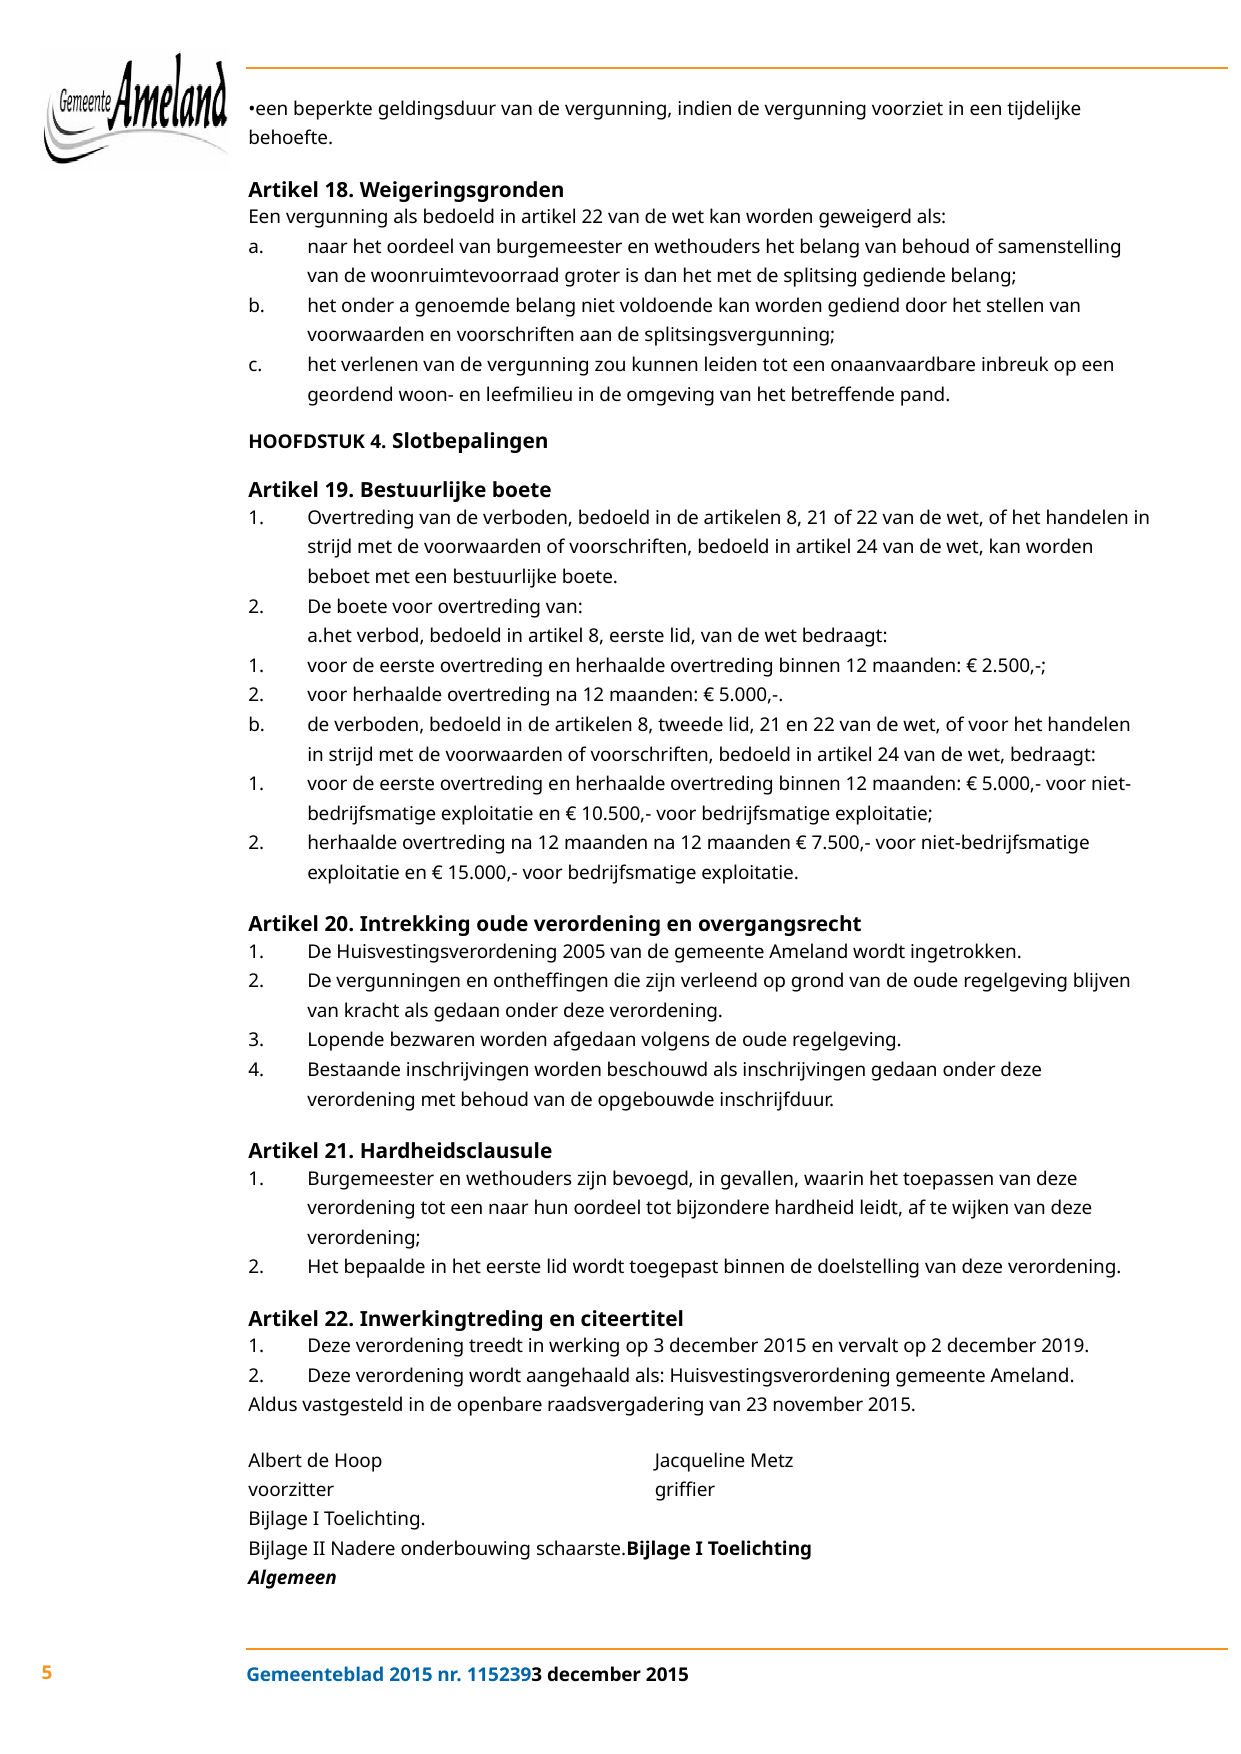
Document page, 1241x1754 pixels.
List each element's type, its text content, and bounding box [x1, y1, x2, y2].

list Burgemeester en wethouders zijn bevoegd, in gevallen, waarin het toepassen van deze verordening tot een naar hun oordeel tot bijzondere hardheid leidt, af te wijken van deze verordening; [248, 1165, 1152, 1249]
text Artikel 19. Bestuurlijke boete [248, 476, 1152, 504]
text •een beperkte geldingsduur van de vergunning, indien de vergunning voorziet in een tijdelijke behoefte. [248, 95, 1152, 150]
table_cell Albert de Hoop voorzitter [248, 1447, 654, 1502]
list de verboden, bedoeld in de artikelen 8, tweede lid, 21 en 22 van de wet, of voor het handelen in strijd met de voorwaarden of voorschriften, bedoeld in artikel 24 van de wet, bedraagt: [248, 711, 1152, 766]
list het verlenen van de vergunning zou kunnen leiden tot een onaanvaardbare inbreuk op een geordend woon- en leefmilieu in de omgeving van het betreffende pand. [248, 351, 1152, 406]
list voor de eerste overtreding en herhaalde overtreding binnen 12 maanden: € 5.000,- voor niet-bedrijfsmatige exploitatie en € 10.500,- voor bedrijfsmatige exploitatie; [248, 770, 1152, 826]
list voor herhaalde overtreding na 12 maanden: € 5.000,-. [248, 682, 1152, 707]
list Het bepaalde in het eerste lid wordt toegepast binnen de doelstelling van deze verordening. [248, 1253, 1152, 1279]
text Aldus vastgesteld in de openbare raadsvergadering van 23 november 2015. [248, 1391, 1152, 1417]
text Bijlage I Toelichting. [248, 1505, 1152, 1531]
text Artikel 22. Inwerkingtreding en citeertitel [248, 1304, 1152, 1332]
list De boete voor overtreding van: [248, 593, 1152, 618]
text Bijlage II Nadere onderbouwing schaarste.Bijlage I Toelichting [248, 1535, 1152, 1561]
list Bestaande inschrijvingen worden beschouwd als inschrijvingen gedaan onder deze verordening met behoud van de opgebouwde inschrijfduur. [248, 1056, 1152, 1112]
picture [41, 47, 231, 172]
list a.het verbod, bedoeld in artikel 8, eerste lid, van de wet bedraagt: [248, 622, 1152, 648]
list De Huisvestingsverordening 2005 van de gemeente Ameland wordt ingetrokken. [248, 938, 1152, 964]
table_cell Jacqueline Metz griffier [655, 1447, 1152, 1502]
table_header [248, 1421, 1152, 1447]
text Artikel 18. Weigeringsgronden [248, 175, 1152, 203]
list het onder a genoemde belang niet voldoende kan worden gediend door het stellen van voorwaarden en voorschriften aan de splitsingsvergunning; [248, 292, 1152, 347]
list herhaalde overtreding na 12 maanden na 12 maanden € 7.500,- voor niet-bedrijfsmatige exploitatie en € 15.000,- voor bedrijfsmatige exploitatie. [248, 829, 1152, 885]
list De vergunningen en ontheffingen die zijn verleend op grond van de oude regelgeving blijven van kracht als gedaan onder deze verordening. [248, 967, 1152, 1023]
list Deze verordening treedt in werking op 3 december 2015 en vervalt op 2 december 2019. [248, 1332, 1152, 1358]
list Deze verordening wordt aangehaald als: Huisvestingsverordening gemeente Ameland. [248, 1362, 1152, 1388]
text Een vergunning als bedoeld in artikel 22 van de wet kan worden geweigerd als: [248, 203, 1152, 229]
list voor de eerste overtreding en herhaalde overtreding binnen 12 maanden: € 2.500,-; [248, 652, 1152, 678]
list Overtreding van de verboden, bedoeld in de artikelen 8, 21 of 22 van de wet, of het handelen in strijd met de voorwaarden of voorschriften, bedoeld in artikel 24 van de wet, kan worden beboet met een bestuurlijke boete. [248, 504, 1152, 589]
list Lopende bezwaren worden afgedaan volgens de oude regelgeving. [248, 1027, 1152, 1052]
text HOOFDSTUK 4. Slotbepalingen [248, 426, 1152, 455]
text Artikel 21. Hardheidsclausule [248, 1136, 1152, 1165]
list naar het oordeel van burgemeester en wethouders het belang van behoud of samenstelling van de woonruimtevoorraad groter is dan het met de splitsing gediende belang; [248, 233, 1152, 288]
text Artikel 20. Intrekking oude verordening en overgangsrecht [248, 909, 1152, 938]
text Algemeen [248, 1564, 1152, 1590]
